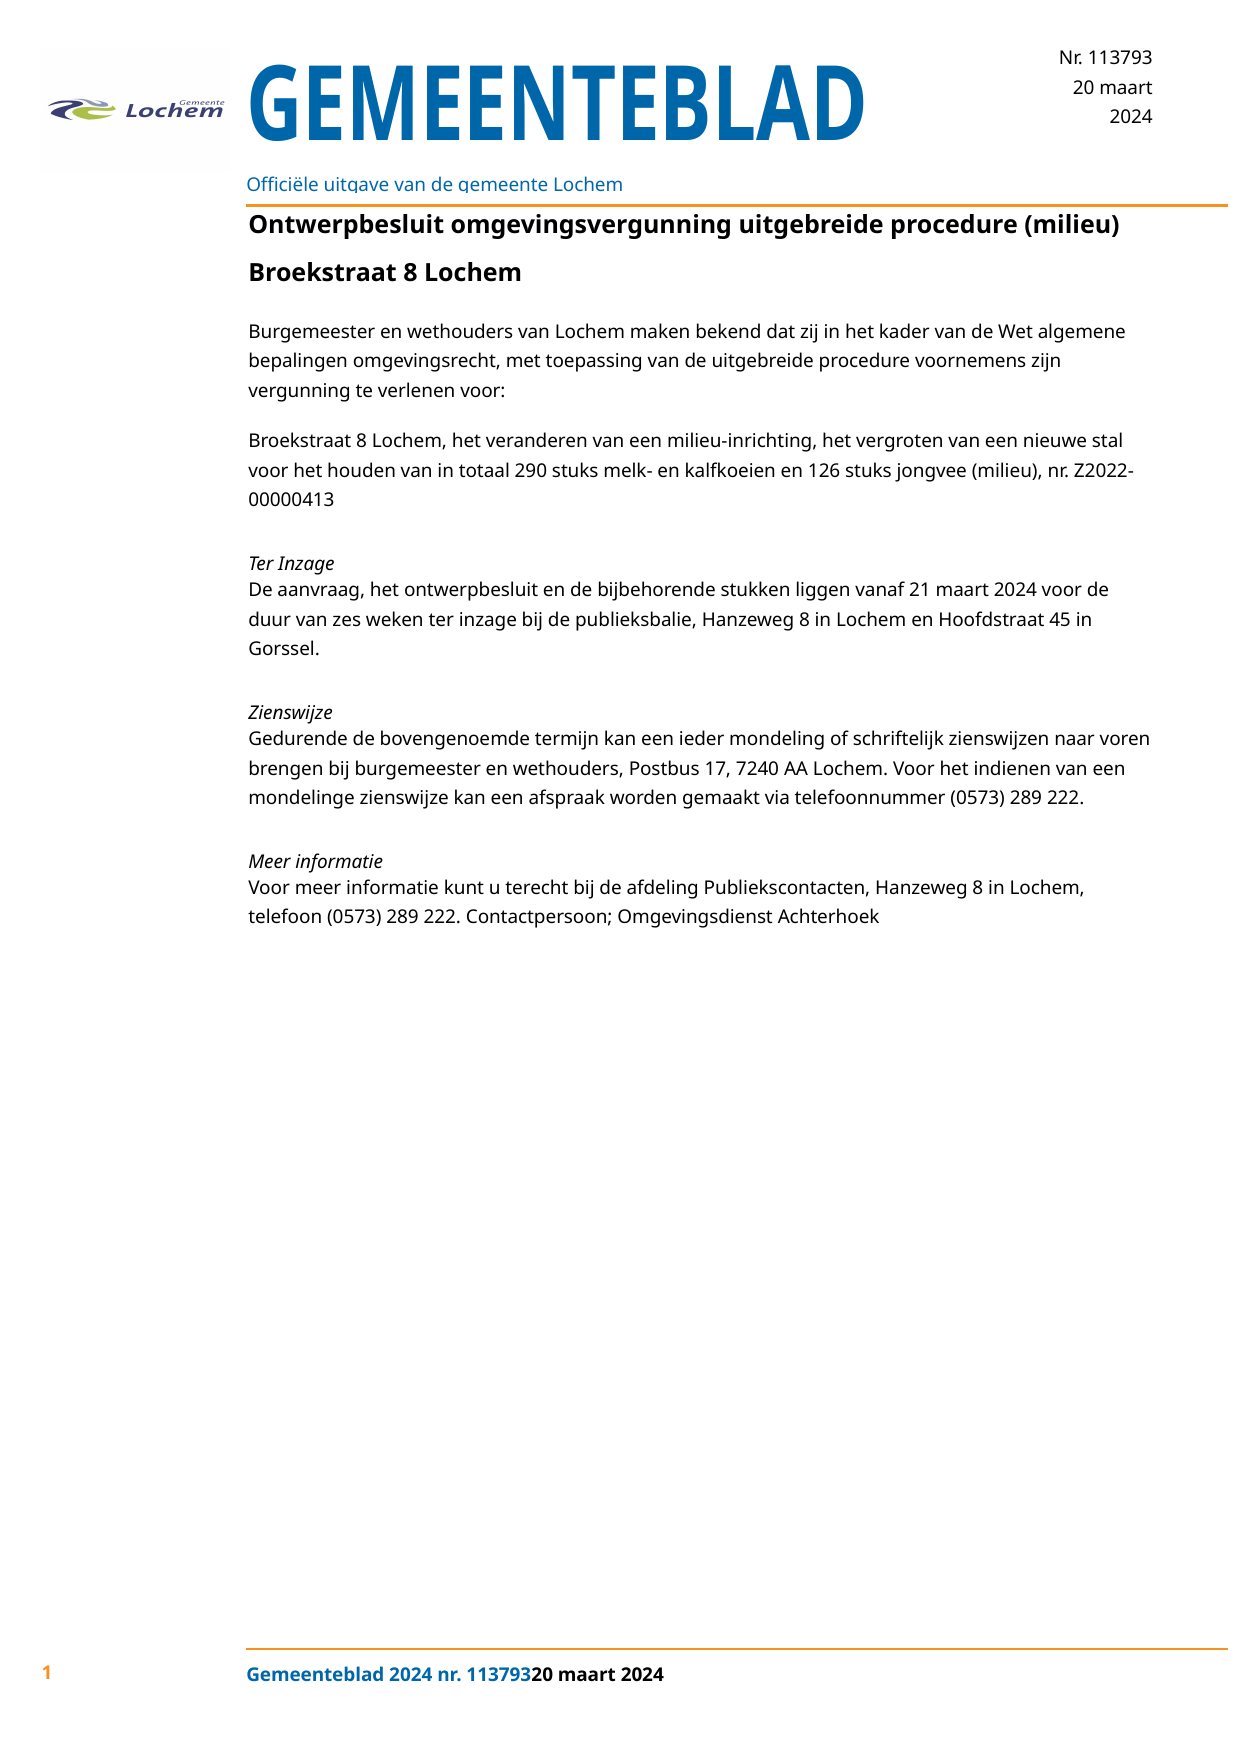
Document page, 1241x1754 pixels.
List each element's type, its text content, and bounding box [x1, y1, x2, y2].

text Gedurende de bovengenoemde termijn kan een ieder mondeling of schriftelijk zienswijzen naar voren brengen bij burgemeester en wethouders, Postbus 17, 7240 AA Lochem. Voor het indienen van een mondelinge zienswijze kan een afspraak worden gemaakt via telefoonnummer (0573) 289 222. [248, 725, 1152, 810]
text Ter Inzage [248, 551, 1152, 576]
text Meer informatie [248, 848, 1152, 874]
text Ontwerpbesluit omgevingsvergunning uitgebreide procedure (milieu) Broekstraat 8 Lochem [248, 207, 1152, 288]
text Broekstraat 8 Lochem, het veranderen van een milieu-inrichting, het vergroten van een nieuwe stal voor het houden van in totaal 290 stuks melk- en kalfkoeien en 126 stuks jongvee (milieu), nr. Z2022-00000413 [248, 427, 1152, 512]
picture [41, 47, 231, 172]
text De aanvraag, het ontwerpbesluit en de bijbehorende stukken liggen vanaf 21 maart 2024 voor de duur van zes weken ter inzage bij de publieksbalie, Hanzeweg 8 in Lochem en Hoofdstraat 45 in Gorssel. [248, 576, 1152, 661]
text Burgemeester en wethouders van Lochem maken bekend dat zij in het kader van de Wet algemene bepalingen omgevingsrecht, met toepassing van de uitgebreide procedure voornemens zijn vergunning te verlenen voor: [248, 318, 1152, 403]
text Voor meer informatie kunt u terecht bij de afdeling Publiekscontacten, Hanzeweg 8 in Lochem, telefoon (0573) 289 222. Contactpersoon; Omgevingsdienst Achterhoek [248, 874, 1152, 929]
text Zienswijze [248, 699, 1152, 725]
